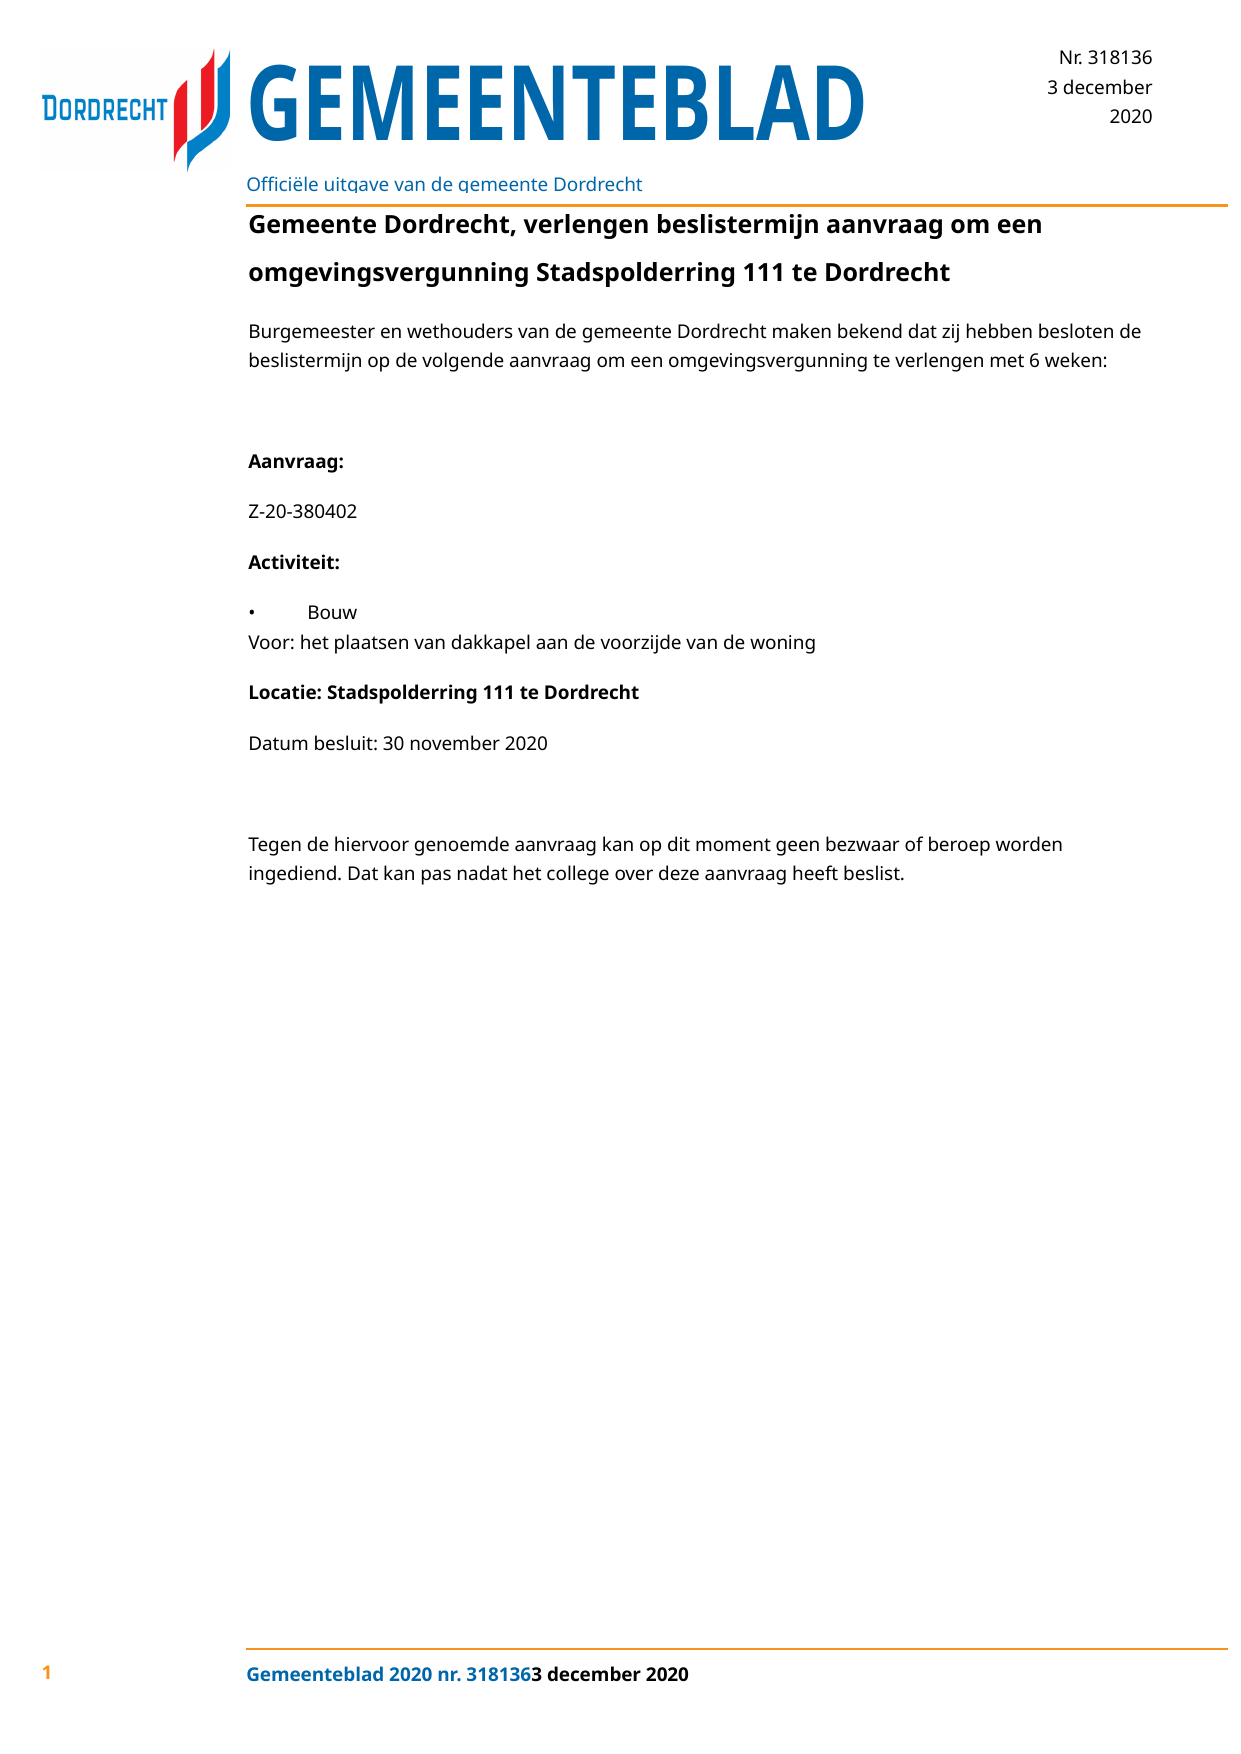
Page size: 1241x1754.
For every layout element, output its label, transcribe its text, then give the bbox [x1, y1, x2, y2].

text Z-20-380402 [248, 499, 1152, 524]
text Tegen de hiervoor genoemde aanvraag kan op dit moment geen bezwaar of beroep worden ingediend. Dat kan pas nadat het college over deze aanvraag heeft beslist. [248, 831, 1152, 886]
text Voor: het plaatsen van dakkapel aan de voorzijde van de woning [248, 629, 1152, 655]
text Burgemeester en wethouders van de gemeente Dordrecht maken bekend dat zij hebben besloten de beslistermijn op de volgende aanvraag om een omgevingsvergunning te verlengen met 6 weken: [248, 318, 1152, 373]
list Bouw [248, 599, 1152, 625]
text Gemeente Dordrecht, verlengen beslistermijn aanvraag om een omgevingsvergunning Stadspolderring 111 te Dordrecht [248, 207, 1152, 288]
text Datum besluit: 30 november 2020 [248, 730, 1152, 756]
text Aanvraag: [248, 448, 1152, 474]
text Activiteit: [248, 549, 1152, 575]
picture [41, 47, 231, 172]
text Locatie: Stadspolderring 111 te Dordrecht [248, 679, 1152, 705]
